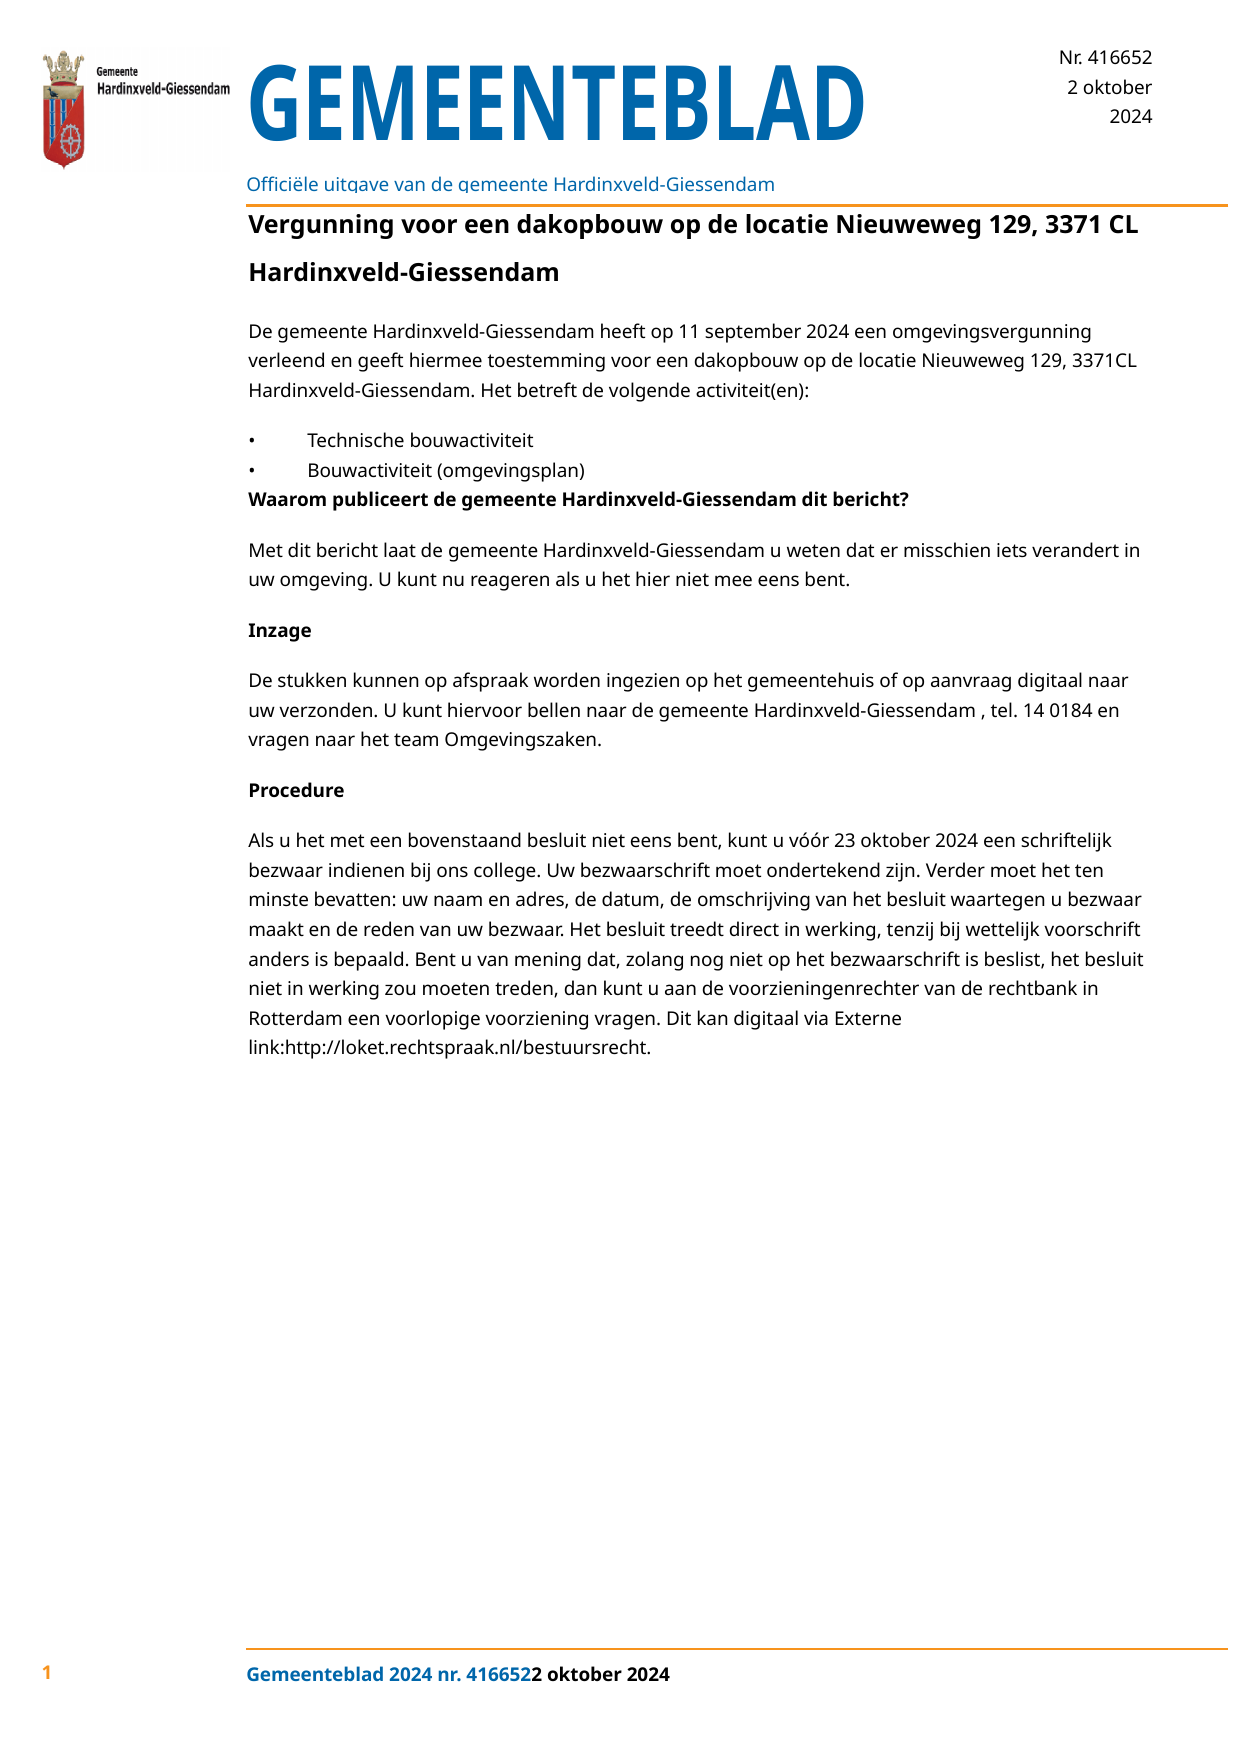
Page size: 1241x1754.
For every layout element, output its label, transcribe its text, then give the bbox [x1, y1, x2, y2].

text De stukken kunnen op afspraak worden ingezien op het gemeentehuis of op aanvraag digitaal naar uw verzonden. U kunt hiervoor bellen naar de gemeente Hardinxveld-Giessendam , tel. 14 0184 en vragen naar het team Omgevingszaken. [248, 667, 1152, 752]
list Bouwactiviteit (omgevingsplan) [248, 457, 1152, 483]
text Procedure [248, 777, 1152, 803]
text Als u het met een bovenstaand besluit niet eens bent, kunt u vóór 23 oktober 2024 een schriftelijk bezwaar indienen bij ons college. Uw bezwaarschrift moet ondertekend zijn. Verder moet het ten minste bevatten: uw naam en adres, de datum, de omschrijving van het besluit waartegen u bezwaar maakt en de reden van uw bezwaar. Het besluit treedt direct in werking, tenzij bij wettelijk voorschrift anders is bepaald. Bent u van mening dat, zolang nog niet op het bezwaarschrift is beslist, het besluit niet in werking zou moeten treden, dan kunt u aan de voorzieningenrechter van de rechtbank in Rotterdam een voorlopige voorziening vragen. Dit kan digitaal via Externe link:http://loket.rechtspraak.nl/bestuursrecht. [248, 827, 1152, 1060]
text Waarom publiceert de gemeente Hardinxveld-Giessendam dit bericht? [248, 487, 1152, 512]
text Met dit bericht laat de gemeente Hardinxveld-Giessendam u weten dat er misschien iets verandert in uw omgeving. U kunt nu reageren als u het hier niet mee eens bent. [248, 537, 1152, 592]
picture [41, 47, 231, 172]
list Technische bouwactiviteit [248, 427, 1152, 453]
text Inzage [248, 617, 1152, 643]
text De gemeente Hardinxveld-Giessendam heeft op 11 september 2024 een omgevingsvergunning verleend en geeft hiermee toestemming voor een dakopbouw op de locatie Nieuweweg 129, 3371CL Hardinxveld-Giessendam. Het betreft de volgende activiteit(en): [248, 318, 1152, 403]
text Vergunning voor een dakopbouw op de locatie Nieuweweg 129, 3371 CL Hardinxveld-Giessendam [248, 207, 1152, 288]
